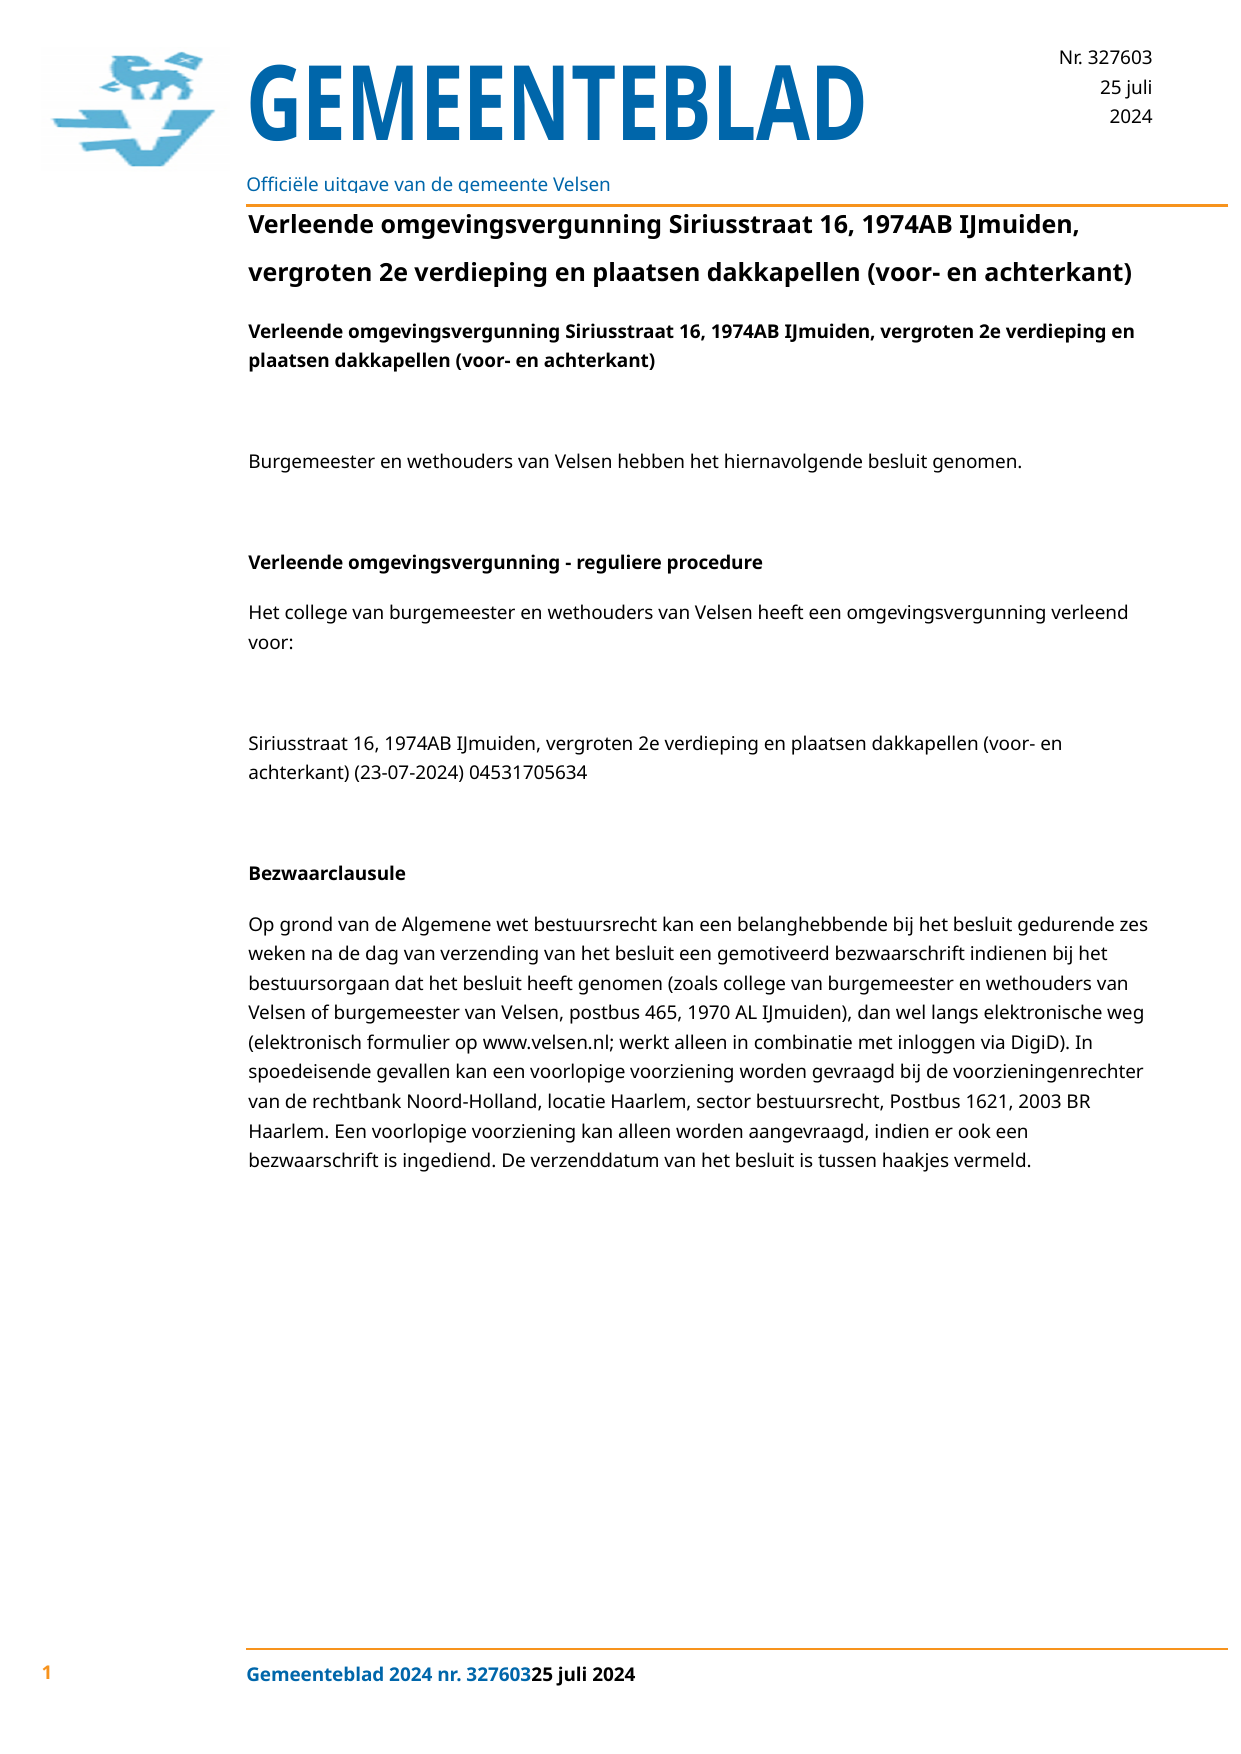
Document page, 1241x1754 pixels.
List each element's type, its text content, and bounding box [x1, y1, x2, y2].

picture [41, 47, 231, 172]
text Burgemeester en wethouders van Velsen hebben het hiernavolgende besluit genomen. [248, 448, 1152, 474]
text Verleende omgevingsvergunning Siriusstraat 16, 1974AB IJmuiden, vergroten 2e verdieping en plaatsen dakkapellen (voor- en achterkant) [248, 207, 1152, 288]
text Het college van burgemeester en wethouders van Velsen heeft een omgevingsvergunning verleend voor: [248, 599, 1152, 655]
text Siriusstraat 16, 1974AB IJmuiden, vergroten 2e verdieping en plaatsen dakkapellen (voor- en achterkant) (23-07-2024) 04531705634 [248, 730, 1152, 785]
text Verleende omgevingsvergunning Siriusstraat 16, 1974AB IJmuiden, vergroten 2e verdieping en plaatsen dakkapellen (voor- en achterkant) [248, 318, 1152, 373]
text Bezwaarclausule [248, 860, 1152, 886]
text Verleende omgevingsvergunning - reguliere procedure [248, 549, 1152, 575]
text Op grond van de Algemene wet bestuursrecht kan een belanghebbende bij het besluit gedurende zes weken na de dag van verzending van het besluit een gemotiveerd bezwaarschrift indienen bij het bestuursorgaan dat het besluit heeft genomen (zoals college van burgemeester en wethouders van Velsen of burgemeester van Velsen, postbus 465, 1970 AL IJmuiden), dan wel langs elektronische weg (elektronisch formulier op www.velsen.nl; werkt alleen in combinatie met inloggen via DigiD). In spoedeisende gevallen kan een voorlopige voorziening worden gevraagd bij de voorzieningenrechter van de rechtbank Noord-Holland, locatie Haarlem, sector bestuursrecht, Postbus 1621, 2003 BR Haarlem. Een voorlopige voorziening kan alleen worden aangevraagd, indien er ook een bezwaarschrift is ingediend. De verzenddatum van het besluit is tussen haakjes vermeld. [248, 911, 1152, 1173]
